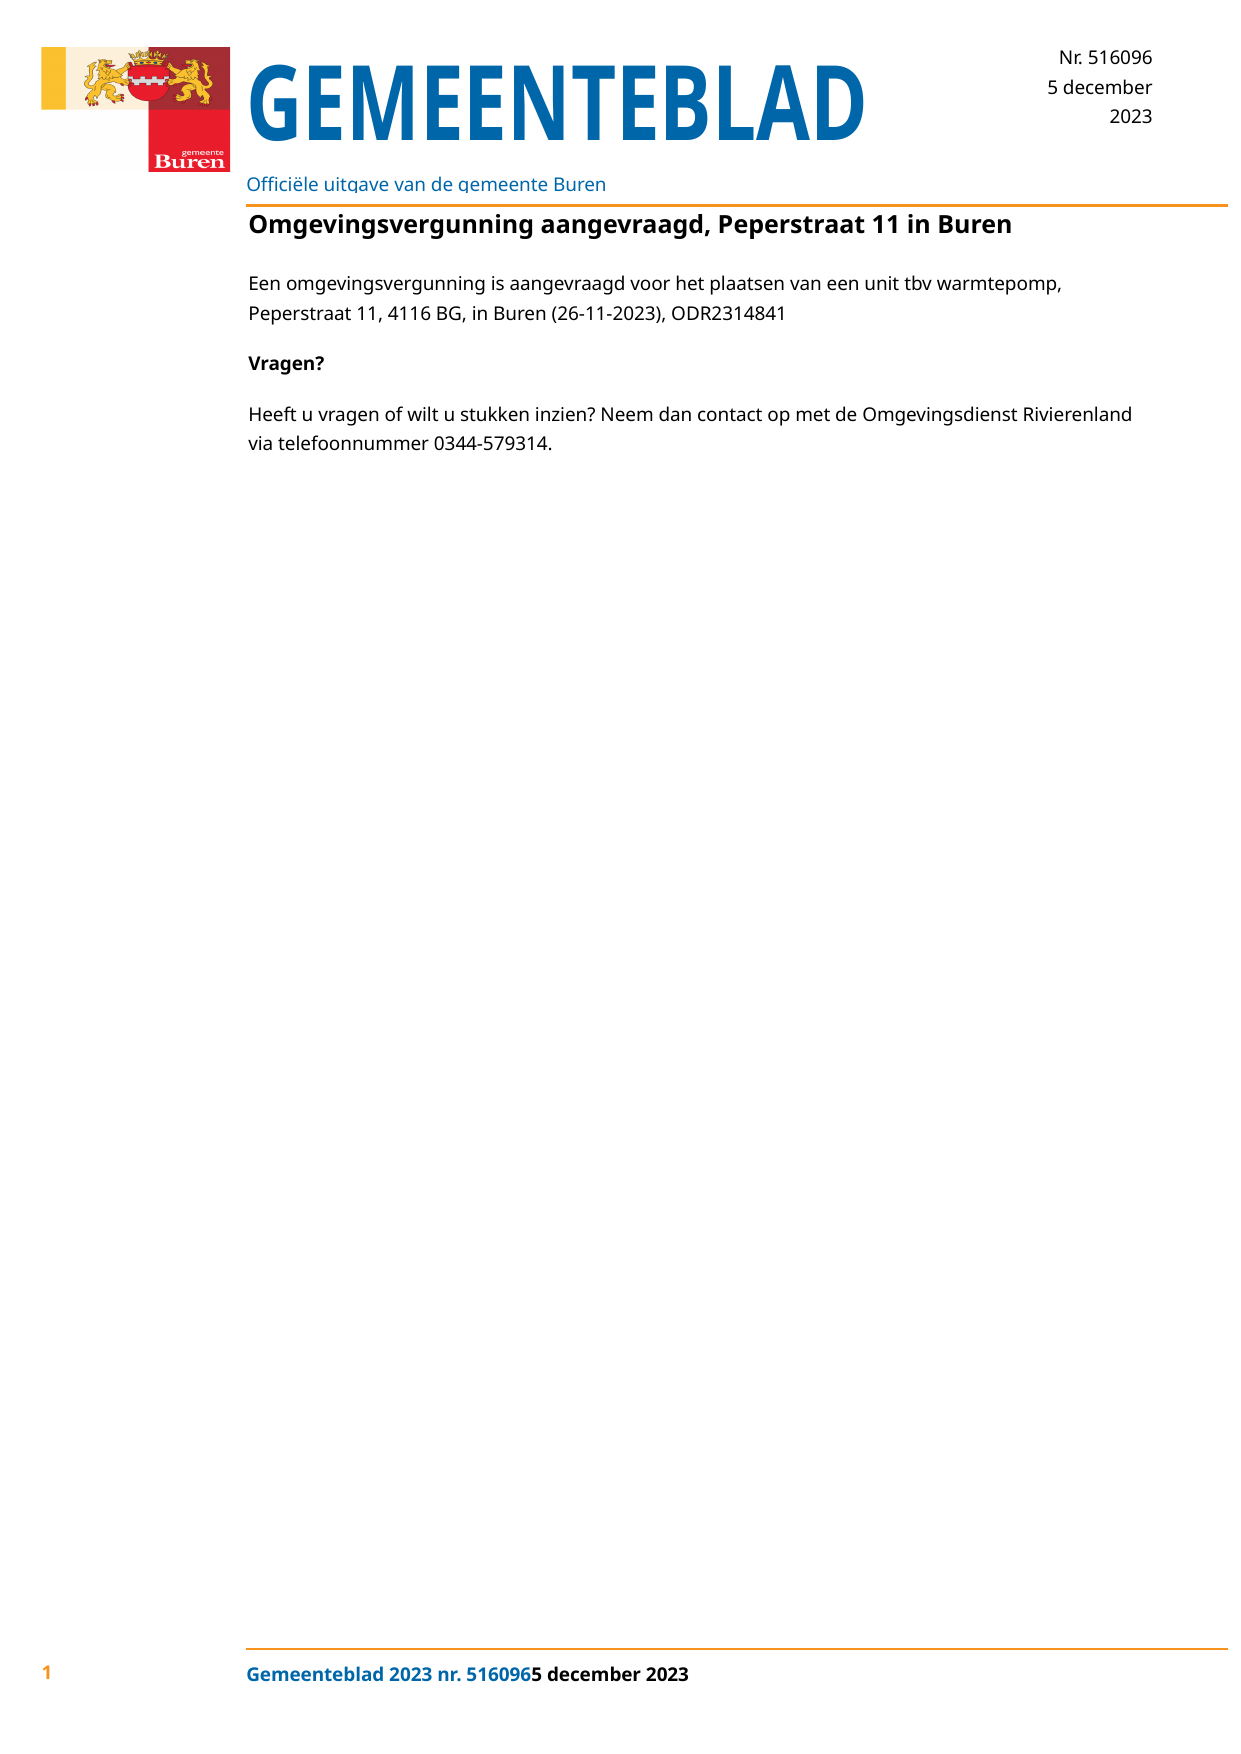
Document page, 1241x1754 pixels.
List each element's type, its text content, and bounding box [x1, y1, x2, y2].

text Een omgevingsvergunning is aangevraagd voor het plaatsen van een unit tbv warmtepomp, Peperstraat 11, 4116 BG, in Buren (26-11-2023), ODR2314841 [248, 270, 1152, 326]
text Omgevingsvergunning aangevraagd, Peperstraat 11 in Buren [248, 207, 1152, 241]
text Vragen? [248, 350, 1152, 376]
picture [41, 47, 231, 172]
text Heeft u vragen of wilt u stukken inzien? Neem dan contact op met de Omgevingsdienst Rivierenland via telefoonnummer 0344-579314. [248, 401, 1152, 456]
